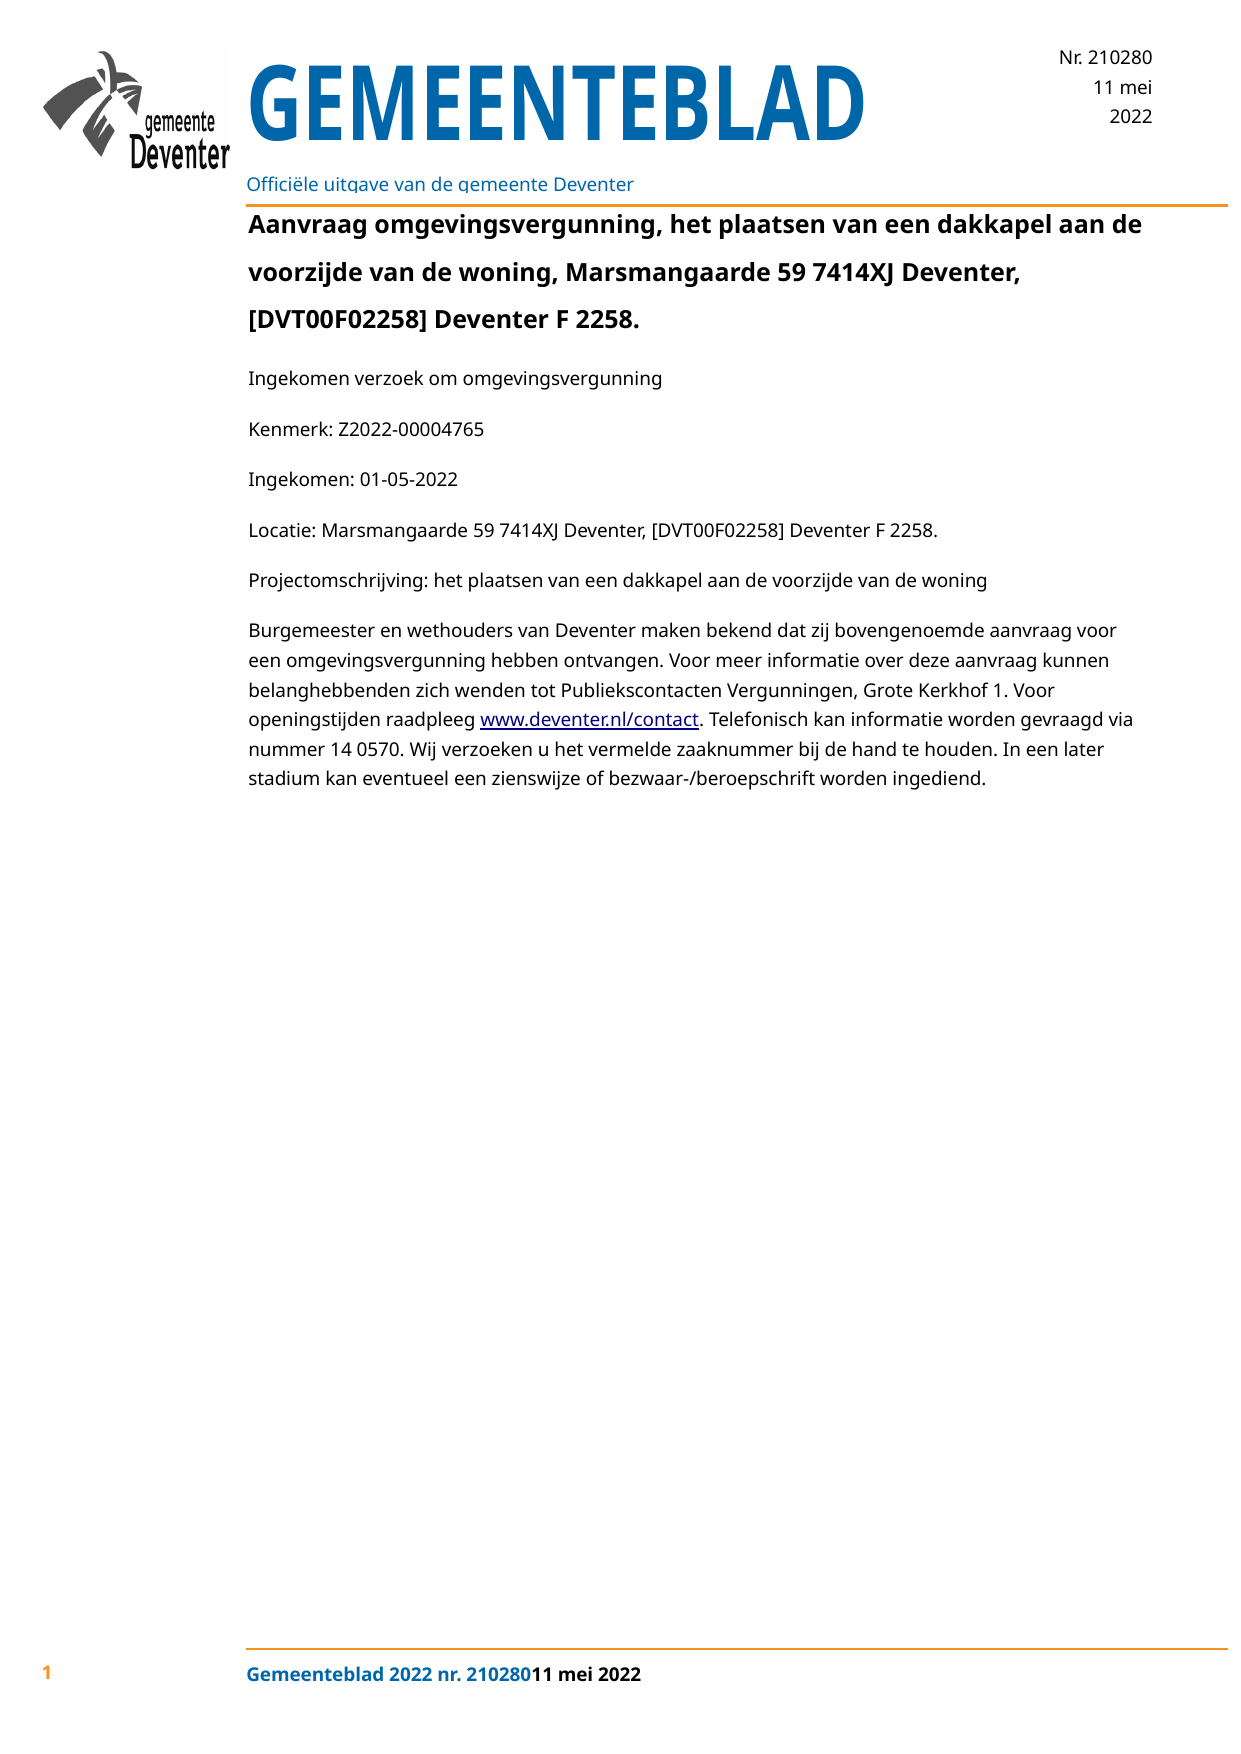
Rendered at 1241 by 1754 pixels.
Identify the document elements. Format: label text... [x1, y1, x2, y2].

picture [41, 47, 231, 172]
text Kenmerk: Z2022-00004765 [248, 416, 1152, 442]
text Burgemeester en wethouders van Deventer maken bekend dat zij bovengenoemde aanvraag voor een omgevingsvergunning hebben ontvangen. Voor meer informatie over deze aanvraag kunnen belanghebbenden zich wenden tot Publiekscontacten Vergunningen, Grote Kerkhof 1. Voor openingstijden raadpleeg www.deventer.nl/contact. Telefonisch kan informatie worden gevraagd via nummer 14 0570. Wij verzoeken u het vermelde zaaknummer bij de hand te houden. In een later stadium kan eventueel een zienswijze of bezwaar-/beroepschrift worden ingediend. [248, 618, 1152, 791]
text Ingekomen verzoek om omgevingsvergunning [248, 366, 1152, 391]
text Locatie: Marsmangaarde 59 7414XJ Deventer, [DVT00F02258] Deventer F 2258. [248, 517, 1152, 542]
text Aanvraag omgevingsvergunning, het plaatsen van een dakkapel aan de voorzijde van de woning, Marsmangaarde 59 7414XJ Deventer, [DVT00F02258] Deventer F 2258. [248, 207, 1152, 336]
text Projectomschrijving: het plaatsen van een dakkapel aan de voorzijde van de woning [248, 567, 1152, 593]
text Ingekomen: 01-05-2022 [248, 466, 1152, 492]
